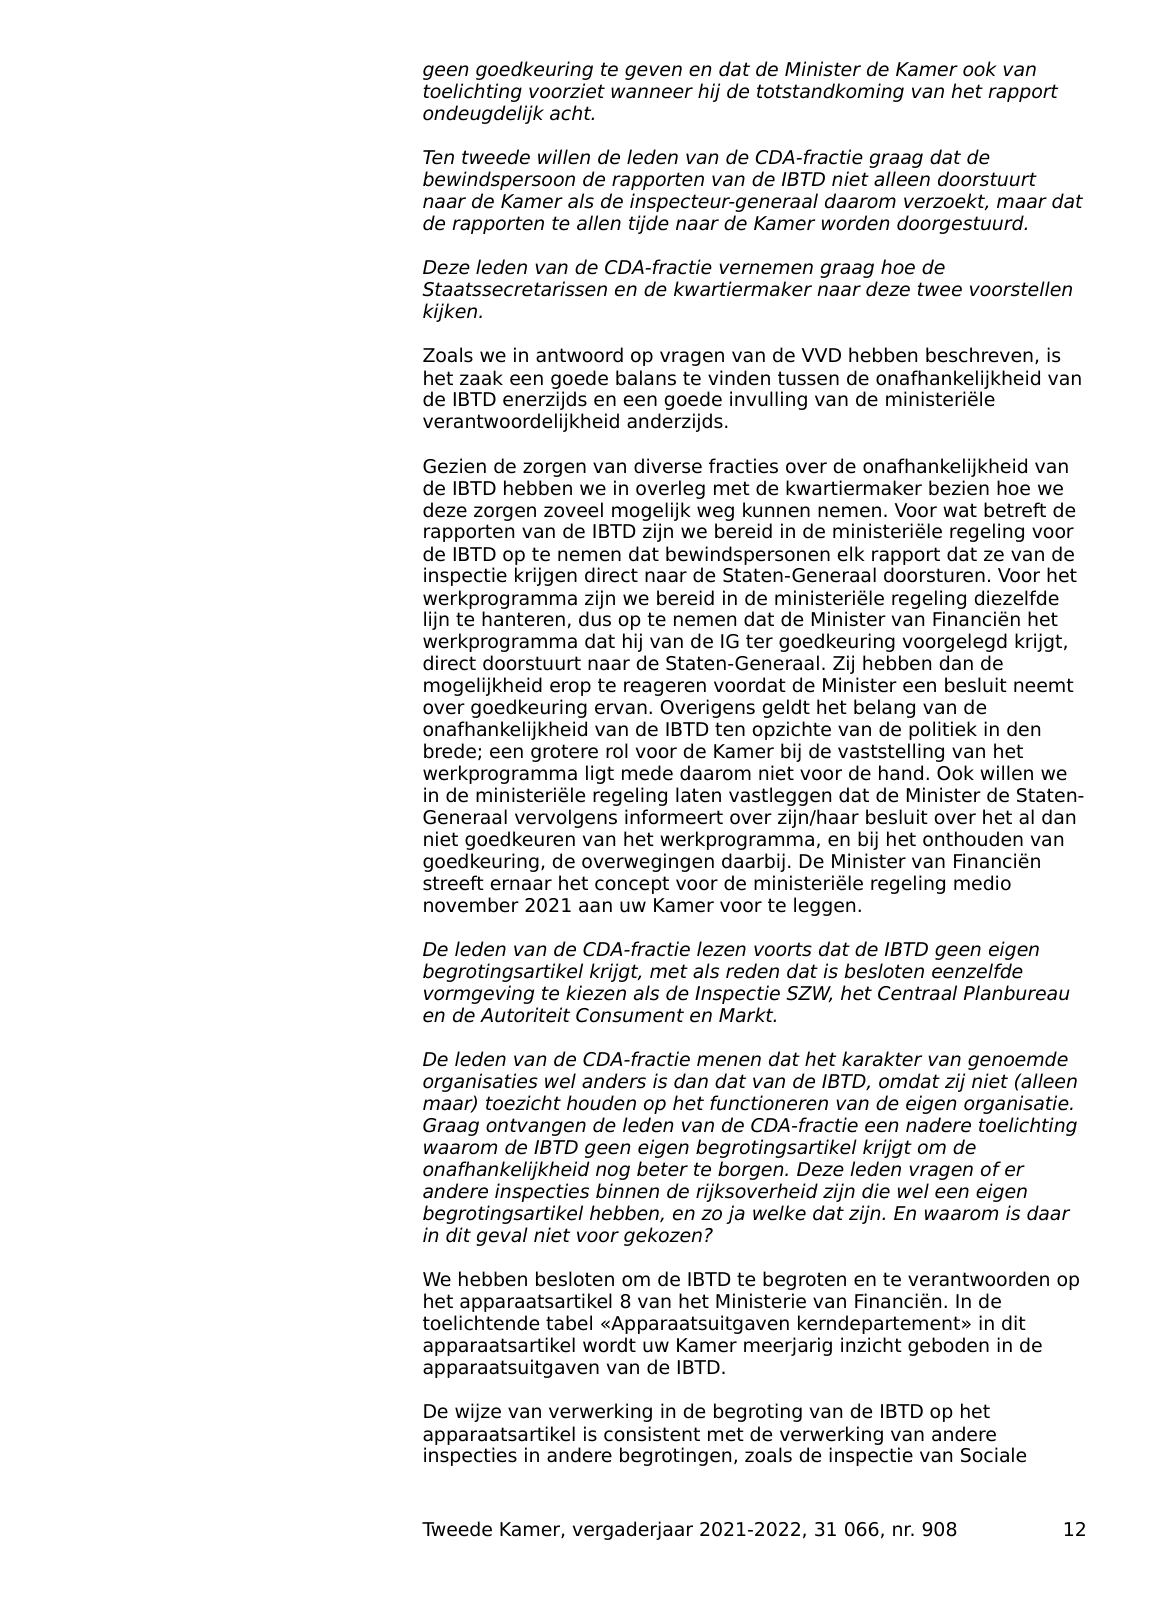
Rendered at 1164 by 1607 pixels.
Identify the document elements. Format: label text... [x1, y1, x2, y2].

text Ten tweede willen de leden van de CDA-fractie graag dat de bewindspersoon de rapporten van de IBTD niet alleen doorstuurt naar de Kamer als de inspecteur-generaal daarom verzoekt, maar dat de rapporten te allen tijde naar de Kamer worden doorgestuurd. [422, 147, 1087, 235]
text Deze leden van de CDA-fractie vernemen graag hoe de Staatssecretarissen en de kwartiermaker naar deze twee voorstellen kijken. [422, 257, 1087, 323]
text De leden van de CDA-fractie lezen voorts dat de IBTD geen eigen begrotingsartikel krijgt, met als reden dat is besloten eenzelfde vormgeving te kiezen als de Inspectie SZW, het Centraal Planbureau en de Autoriteit Consument en Markt. [422, 939, 1087, 1027]
text geen goedkeuring te geven en dat de Minister de Kamer ook van toelichting voorziet wanneer hij de totstandkoming van het rapport ondeugdelijk acht. [422, 59, 1087, 125]
text De leden van de CDA-fractie menen dat het karakter van genoemde organisaties wel anders is dan dat van de IBTD, omdat zij niet (alleen maar) toezicht houden op het functioneren van de eigen organisatie. Graag ontvangen de leden van de CDA-fractie een nadere toelichting waarom de IBTD geen eigen begrotingsartikel krijgt om de onafhankelijkheid nog beter te borgen. Deze leden vragen of er andere inspecties binnen de rijksoverheid zijn die wel een eigen begrotingsartikel hebben, en zo ja welke dat zijn. En waarom is daar in dit geval niet voor gekozen? [422, 1049, 1087, 1247]
text De wijze van verwerking in de begroting van de IBTD op het apparaatsartikel is consistent met de verwerking van andere inspecties in andere begrotingen, zoals de inspectie van Sociale [422, 1401, 1087, 1467]
text Zoals we in antwoord op vragen van de VVD hebben beschreven, is het zaak een goede balans te vinden tussen de onafhankelijkheid van de IBTD enerzijds en een goede invulling van de ministeriële verantwoordelijkheid anderzijds. [422, 345, 1087, 433]
text Gezien de zorgen van diverse fracties over de onafhankelijkheid van de IBTD hebben we in overleg met de kwartiermaker bezien hoe we deze zorgen zoveel mogelijk weg kunnen nemen. Voor wat betreft de rapporten van de IBTD zijn we bereid in de ministeriële regeling voor de IBTD op te nemen dat bewindspersonen elk rapport dat ze van de inspectie krijgen direct naar de Staten-Generaal doorsturen. Voor het werkprogramma zijn we bereid in de ministeriële regeling diezelfde lijn te hanteren, dus op te nemen dat de Minister van Financiën het werkprogramma dat hij van de IG ter goedkeuring voorgelegd krijgt, direct doorstuurt naar de Staten-Generaal. Zij hebben dan de mogelijkheid erop te reageren voordat de Minister een besluit neemt over goedkeuring ervan. Overigens geldt het belang van de onafhankelijkheid van de IBTD ten opzichte van de politiek in den brede; een grotere rol voor de Kamer bij de vaststelling van het werkprogramma ligt mede daarom niet voor de hand. Ook willen we in de ministeriële regeling laten vastleggen dat de Minister de Staten-Generaal vervolgens informeert over zijn/haar besluit over het al dan niet goedkeuren van het werkprogramma, en bij het onthouden van goedkeuring, de overwegingen daarbij. De Minister van Financiën streeft ernaar het concept voor de ministeriële regeling medio november 2021 aan uw Kamer voor te leggen. [422, 456, 1087, 917]
text We hebben besloten om de IBTD te begroten en te verantwoorden op het apparaatsartikel 8 van het Ministerie van Financiën. In de toelichtende tabel «Apparaatsuitgaven kerndepartement» in dit apparaatsartikel wordt uw Kamer meerjarig inzicht geboden in de apparaatsuitgaven van de IBTD. [422, 1269, 1087, 1379]
